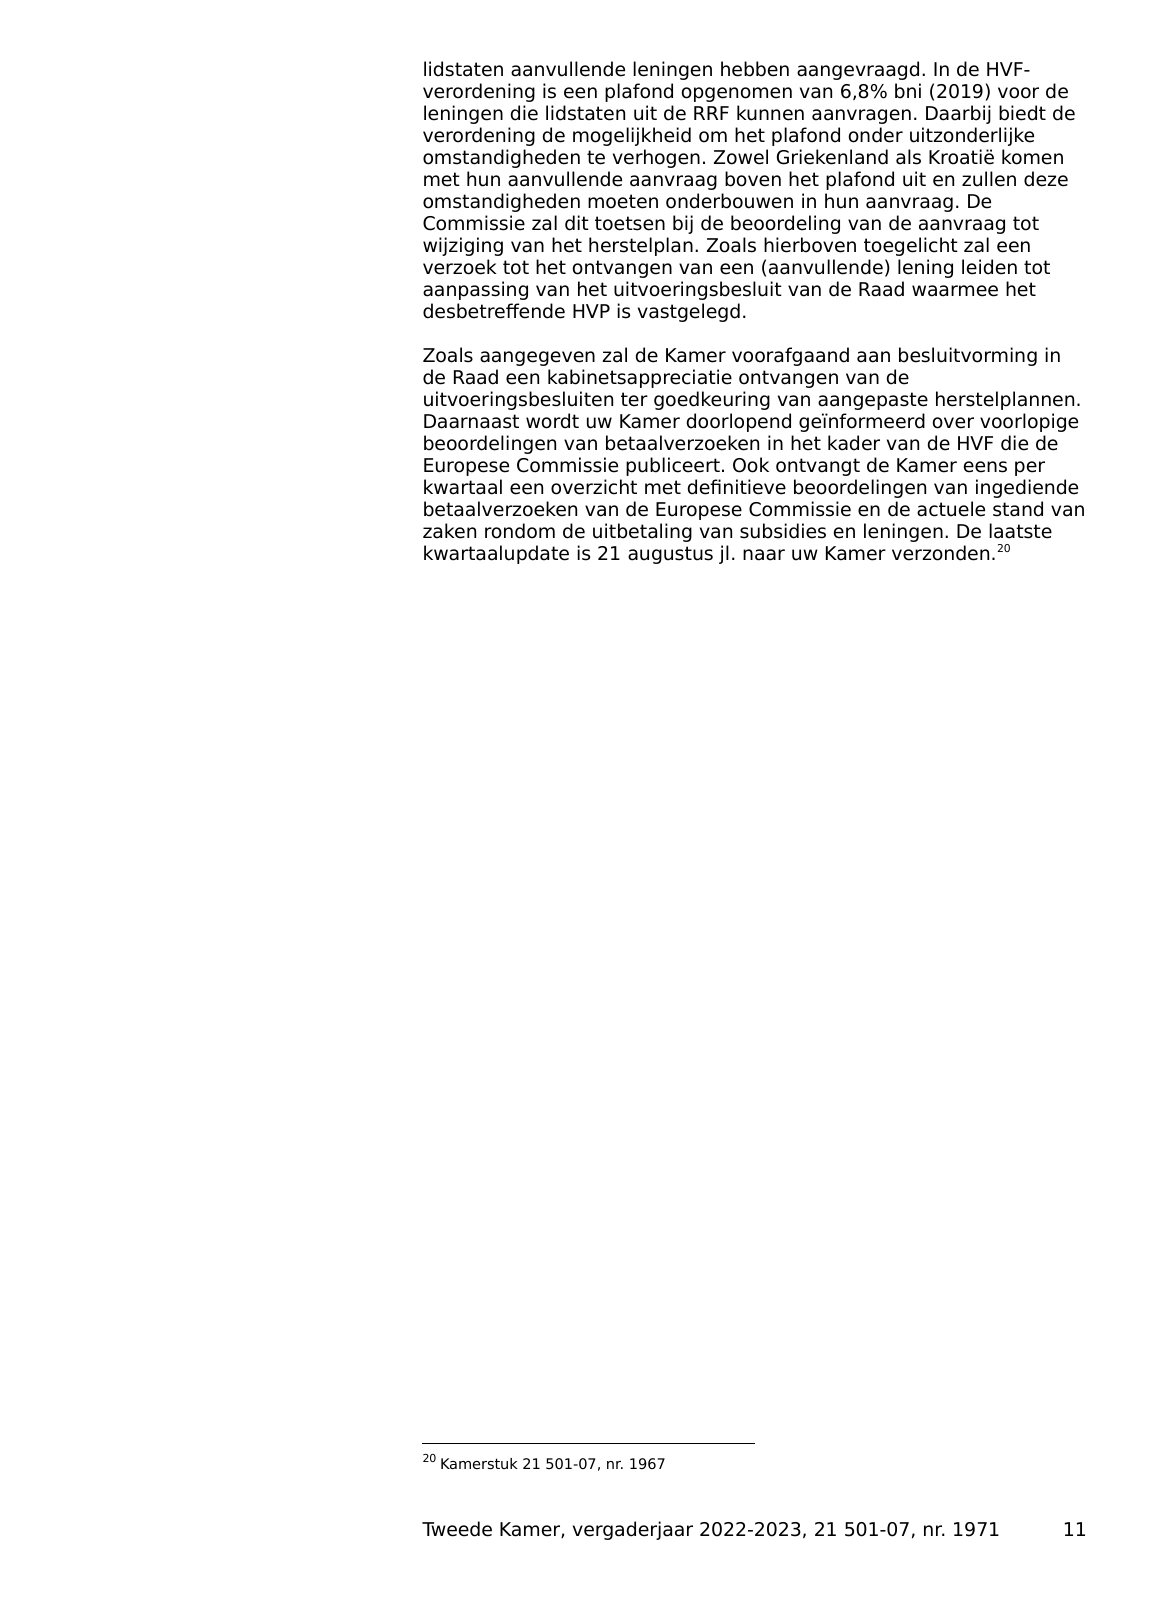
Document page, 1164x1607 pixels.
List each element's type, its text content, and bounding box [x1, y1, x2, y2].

text Zoals aangegeven zal de Kamer voorafgaand aan besluitvorming in de Raad een kabinetsappreciatie ontvangen van de uitvoeringsbesluiten ter goedkeuring van aangepaste herstelplannen. Daarnaast wordt uw Kamer doorlopend geïnformeerd over voorlopige beoordelingen van betaalverzoeken in het kader van de HVF die de Europese Commissie publiceert. Ook ontvangt de Kamer eens per kwartaal een overzicht met definitieve beoordelingen van ingediende betaalverzoeken van de Europese Commissie en de actuele stand van zaken rondom de uitbetaling van subsidies en leningen. De laatste kwartaalupdate is 21 augustus jl. naar uw Kamer verzonden. [422, 345, 1087, 565]
text lidstaten aanvullende leningen hebben aangevraagd. In de HVF-verordening is een plafond opgenomen van 6,8% bni (2019) voor de leningen die lidstaten uit de RRF kunnen aanvragen. Daarbij biedt de verordening de mogelijkheid om het plafond onder uitzonderlijke omstandigheden te verhogen. Zowel Griekenland als Kroatië komen met hun aanvullende aanvraag boven het plafond uit en zullen deze omstandigheden moeten onderbouwen in hun aanvraag. De Commissie zal dit toetsen bij de beoordeling van de aanvraag tot wijziging van het herstelplan. Zoals hierboven toegelicht zal een verzoek tot het ontvangen van een (aanvullende) lening leiden tot aanpassing van het uitvoeringsbesluit van de Raad waarmee het desbetreffende HVP is vastgelegd. [422, 59, 1087, 323]
text Kamerstuk 21 501-07, nr. 1967 [422, 1452, 1087, 1474]
